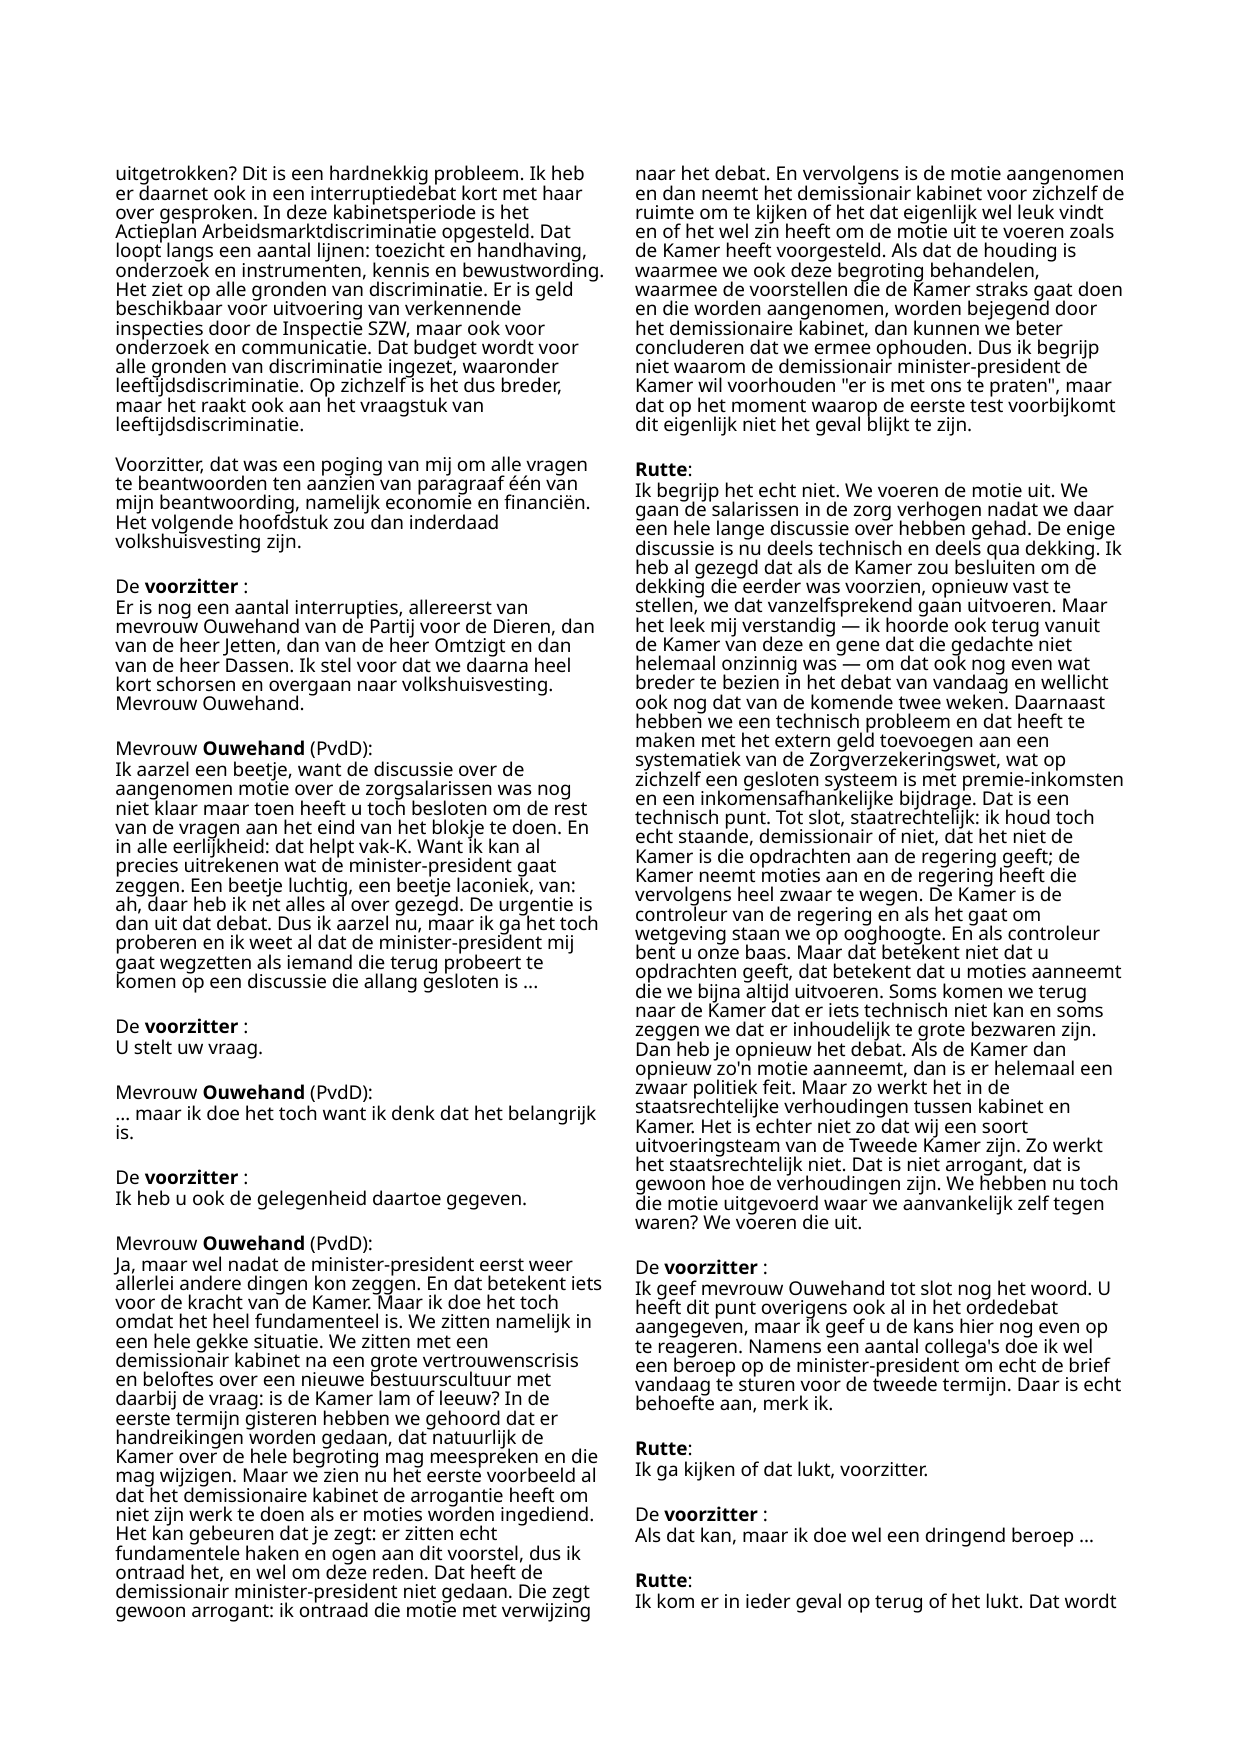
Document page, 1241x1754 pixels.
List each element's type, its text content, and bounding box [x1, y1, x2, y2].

text U stelt uw vraag. [115, 1039, 605, 1058]
text Ik heb u ook de gelegenheid daartoe gegeven. [115, 1190, 605, 1209]
text De voorzitter : [115, 573, 605, 599]
text Mevrouw Ouwehand (PvdD): [115, 1079, 605, 1104]
text uitgetrokken? Dit is een hardnekkig probleem. Ik heb er daarnet ook in een interruptiedebat kort met haar over gesproken. In deze kabinetsperiode is het Actieplan Arbeidsmarktdiscriminatie opgesteld. Dat loopt langs een aantal lijnen: toezicht en handhaving, onderzoek en instrumenten, kennis en bewustwording. Het ziet op alle gronden van discriminatie. Er is geld beschikbaar voor uitvoering van verkennende inspecties door de Inspectie SZW, maar ook voor onderzoek en communicatie. Dat budget wordt voor alle gronden van discriminatie ingezet, waaronder leeftijdsdiscriminatie. Op zichzelf is het dus breder, maar het raakt ook aan het vraagstuk van leeftijdsdiscriminatie. [115, 165, 605, 435]
text naar het debat. En vervolgens is de motie aangenomen en dan neemt het demissionair kabinet voor zichzelf de ruimte om te kijken of het dat eigenlijk wel leuk vindt en of het wel zin heeft om de motie uit te voeren zoals de Kamer heeft voorgesteld. Als dat de houding is waarmee we ook deze begroting behandelen, waarmee de voorstellen die de Kamer straks gaat doen en die worden aangenomen, worden bejegend door het demissionaire kabinet, dan kunnen we beter concluderen dat we ermee ophouden. Dus ik begrijp niet waarom de demissionair minister-president de Kamer wil voorhouden "er is met ons te praten", maar dat op het moment waarop de eerste test voorbijkomt dit eigenlijk niet het geval blijkt te zijn. [635, 165, 1125, 435]
text Er is nog een aantal interrupties, allereerst van mevrouw Ouwehand van de Partij voor de Dieren, dan van de heer Jetten, dan van de heer Omtzigt en dan van de heer Dassen. Ik stel voor dat we daarna heel kort schorsen en overgaan naar volkshuisvesting. Mevrouw Ouwehand. [115, 599, 605, 714]
text Ik begrijp het echt niet. We voeren de motie uit. We gaan de salarissen in de zorg verhogen nadat we daar een hele lange discussie over hebben gehad. De enige discussie is nu deels technisch en deels qua dekking. Ik heb al gezegd dat als de Kamer zou besluiten om de dekking die eerder was voorzien, opnieuw vast te stellen, we dat vanzelfsprekend gaan uitvoeren. Maar het leek mij verstandig — ik hoorde ook terug vanuit de Kamer van deze en gene dat die gedachte niet helemaal onzinnig was — om dat ook nog even wat breder te bezien in het debat van vandaag en wellicht ook nog dat van de komende twee weken. Daarnaast hebben we een technisch probleem en dat heeft te maken met het extern geld toevoegen aan een systematiek van de Zorgverzekeringswet, wat op zichzelf een gesloten systeem is met premie-inkomsten en een inkomensafhankelijke bijdrage. Dat is een technisch punt. Tot slot, staatrechtelijk: ik houd toch echt staande, demissionair of niet, dat het niet de Kamer is die opdrachten aan de regering geeft; de Kamer neemt moties aan en de regering heeft die vervolgens heel zwaar te wegen. De Kamer is de controleur van de regering en als het gaat om wetgeving staan we op ooghoogte. En als controleur bent u onze baas. Maar dat betekent niet dat u opdrachten geeft, dat betekent dat u moties aanneemt die we bijna altijd uitvoeren. Soms komen we terug naar de Kamer dat er iets technisch niet kan en soms zeggen we dat er inhoudelijk te grote bezwaren zijn. Dan heb je opnieuw het debat. Als de Kamer dan opnieuw zo'n motie aanneemt, dan is er helemaal een zwaar politiek feit. Maar zo werkt het in de staatsrechtelijke verhoudingen tussen kabinet en Kamer. Het is echter niet zo dat wij een soort uitvoeringsteam van de Tweede Kamer zijn. Zo werkt het staatsrechtelijk niet. Dat is niet arrogant, dat is gewoon hoe de verhoudingen zijn. We hebben nu toch die motie uitgevoerd waar we aanvankelijk zelf tegen waren? We voeren die uit. [635, 482, 1125, 1233]
text Mevrouw Ouwehand (PvdD): [115, 1230, 605, 1256]
text Mevrouw Ouwehand (PvdD): [115, 735, 605, 761]
text Als dat kan, maar ik doe wel een dringend beroep … [635, 1527, 1125, 1546]
text De voorzitter : [635, 1501, 1125, 1527]
text Rutte: [635, 1436, 1125, 1461]
text Ik ga kijken of dat lukt, voorzitter. [635, 1461, 1125, 1481]
text Ik kom er in ieder geval op terug of het lukt. Dat wordt [635, 1593, 1125, 1612]
text De voorzitter : [115, 1164, 605, 1190]
text … maar ik doe het toch want ik denk dat het belangrijk is. [115, 1104, 605, 1143]
text Ik aarzel een beetje, want de discussie over de aangenomen motie over de zorgsalarissen was nog niet klaar maar toen heeft u toch besloten om de rest van de vragen aan het eind van het blokje te doen. En in alle eerlijkheid: dat helpt vak-K. Want ik kan al precies uitrekenen wat de minister-president gaat zeggen. Een beetje luchtig, een beetje laconiek, van: ah, daar heb ik net alles al over gezegd. De urgentie is dan uit dat debat. Dus ik aarzel nu, maar ik ga het toch proberen en ik weet al dat de minister-president mij gaat wegzetten als iemand die terug probeert te komen op een discussie die allang gesloten is ... [115, 761, 605, 992]
text De voorzitter : [635, 1254, 1125, 1280]
text Ik geef mevrouw Ouwehand tot slot nog het woord. U heeft dit punt overigens ook al in het ordedebat aangegeven, maar ik geef u de kans hier nog even op te reageren. Namens een aantal collega's doe ik wel een beroep op de minister-president om echt de brief vandaag te sturen voor de tweede termijn. Daar is echt behoefte aan, merk ik. [635, 1280, 1125, 1415]
text Voorzitter, dat was een poging van mij om alle vragen te beantwoorden ten aanzien van paragraaf één van mijn beantwoording, namelijk economie en financiën. Het volgende hoofdstuk zou dan inderdaad volkshuisvesting zijn. [115, 456, 605, 552]
text De voorzitter : [115, 1013, 605, 1039]
text Ja, maar wel nadat de minister-president eerst weer allerlei andere dingen kon zeggen. En dat betekent iets voor de kracht van de Kamer. Maar ik doe het toch omdat het heel fundamenteel is. We zitten namelijk in een hele gekke situatie. We zitten met een demissionair kabinet na een grote vertrouwenscrisis en beloftes over een nieuwe bestuurscultuur met daarbij de vraag: is de Kamer lam of leeuw? In de eerste termijn gisteren hebben we gehoord dat er handreikingen worden gedaan, dat natuurlijk de Kamer over de hele begroting mag meespreken en die mag wijzigen. Maar we zien nu het eerste voorbeeld al dat het demissionaire kabinet de arrogantie heeft om niet zijn werk te doen als er moties worden ingediend. Het kan gebeuren dat je zegt: er zitten echt fundamentele haken en ogen aan dit voorstel, dus ik ontraad het, en wel om deze reden. Dat heeft de demissionair minister-president niet gedaan. Die zegt gewoon arrogant: ik ontraad die motie met verwijzing [115, 1256, 605, 1622]
text Rutte: [635, 456, 1125, 482]
text Rutte: [635, 1567, 1125, 1593]
